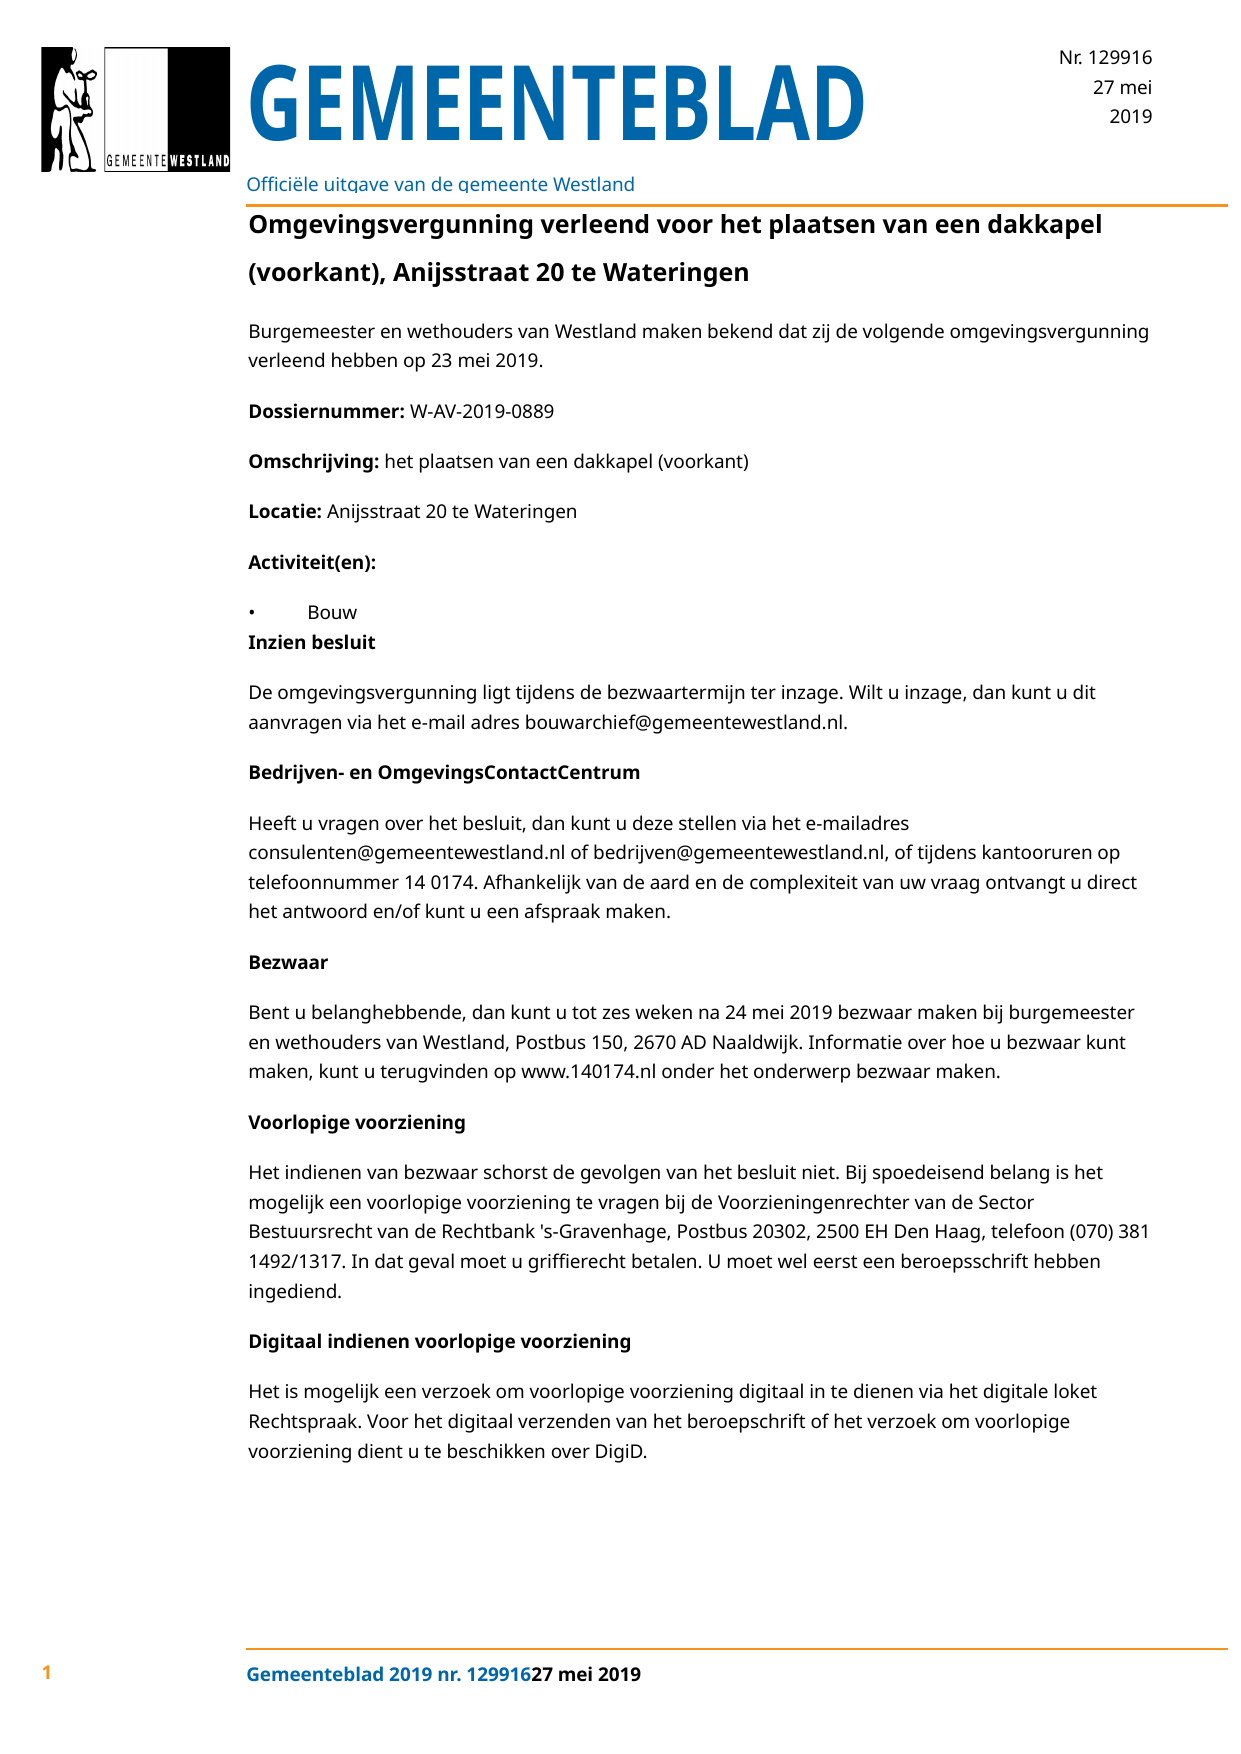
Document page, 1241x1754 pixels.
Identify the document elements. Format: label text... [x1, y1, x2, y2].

text Bent u belanghebbende, dan kunt u tot zes weken na 24 mei 2019 bezwaar maken bij burgemeester en wethouders van Westland, Postbus 150, 2670 AD Naaldwijk. Informatie over hoe u bezwaar kunt maken, kunt u terugvinden op www.140174.nl onder het onderwerp bezwaar maken. [248, 999, 1152, 1084]
list Bouw [248, 599, 1152, 625]
text Activiteit(en): [248, 549, 1152, 575]
picture [41, 47, 231, 172]
text Omschrijving: het plaatsen van een dakkapel (voorkant) [248, 448, 1152, 474]
text De omgevingsvergunning ligt tijdens de bezwaartermijn ter inzage. Wilt u inzage, dan kunt u dit aanvragen via het e-mail adres bouwarchief@gemeentewestland.nl. [248, 679, 1152, 735]
text Locatie: Anijsstraat 20 te Wateringen [248, 499, 1152, 524]
text Bedrijven- en OmgevingsContactCentrum [248, 759, 1152, 785]
text Het is mogelijk een verzoek om voorlopige voorziening digitaal in te dienen via het digitale loket Rechtspraak. Voor het digitaal verzenden van het beroepschrift of het verzoek om voorlopige voorziening dient u te beschikken over DigiD. [248, 1379, 1152, 1464]
text Burgemeester en wethouders van Westland maken bekend dat zij de volgende omgevingsvergunning verleend hebben op 23 mei 2019. [248, 318, 1152, 373]
text Digitaal indienen voorlopige voorziening [248, 1328, 1152, 1354]
text Bezwaar [248, 949, 1152, 975]
text Dossiernummer: W-AV-2019-0889 [248, 398, 1152, 424]
text Voorlopige voorziening [248, 1109, 1152, 1135]
text Omgevingsvergunning verleend voor het plaatsen van een dakkapel (voorkant), Anijsstraat 20 te Wateringen [248, 207, 1152, 288]
text Heeft u vragen over het besluit, dan kunt u deze stellen via het e-mailadres consulenten@gemeentewestland.nl of bedrijven@gemeentewestland.nl, of tijdens kantooruren op telefoonnummer 14 0174. Afhankelijk van de aard en de complexiteit van uw vraag ontvangt u direct het antwoord en/of kunt u een afspraak maken. [248, 810, 1152, 924]
text Het indienen van bezwaar schorst de gevolgen van het besluit niet. Bij spoedeisend belang is het mogelijk een voorlopige voorziening te vragen bij de Voorzieningenrechter van de Sector Bestuursrecht van de Rechtbank 's-Gravenhage, Postbus 20302, 2500 EH Den Haag, telefoon (070) 381 1492/1317. In dat geval moet u griffierecht betalen. U moet wel eerst een beroepsschrift hebben ingediend. [248, 1159, 1152, 1304]
text Inzien besluit [248, 629, 1152, 655]
